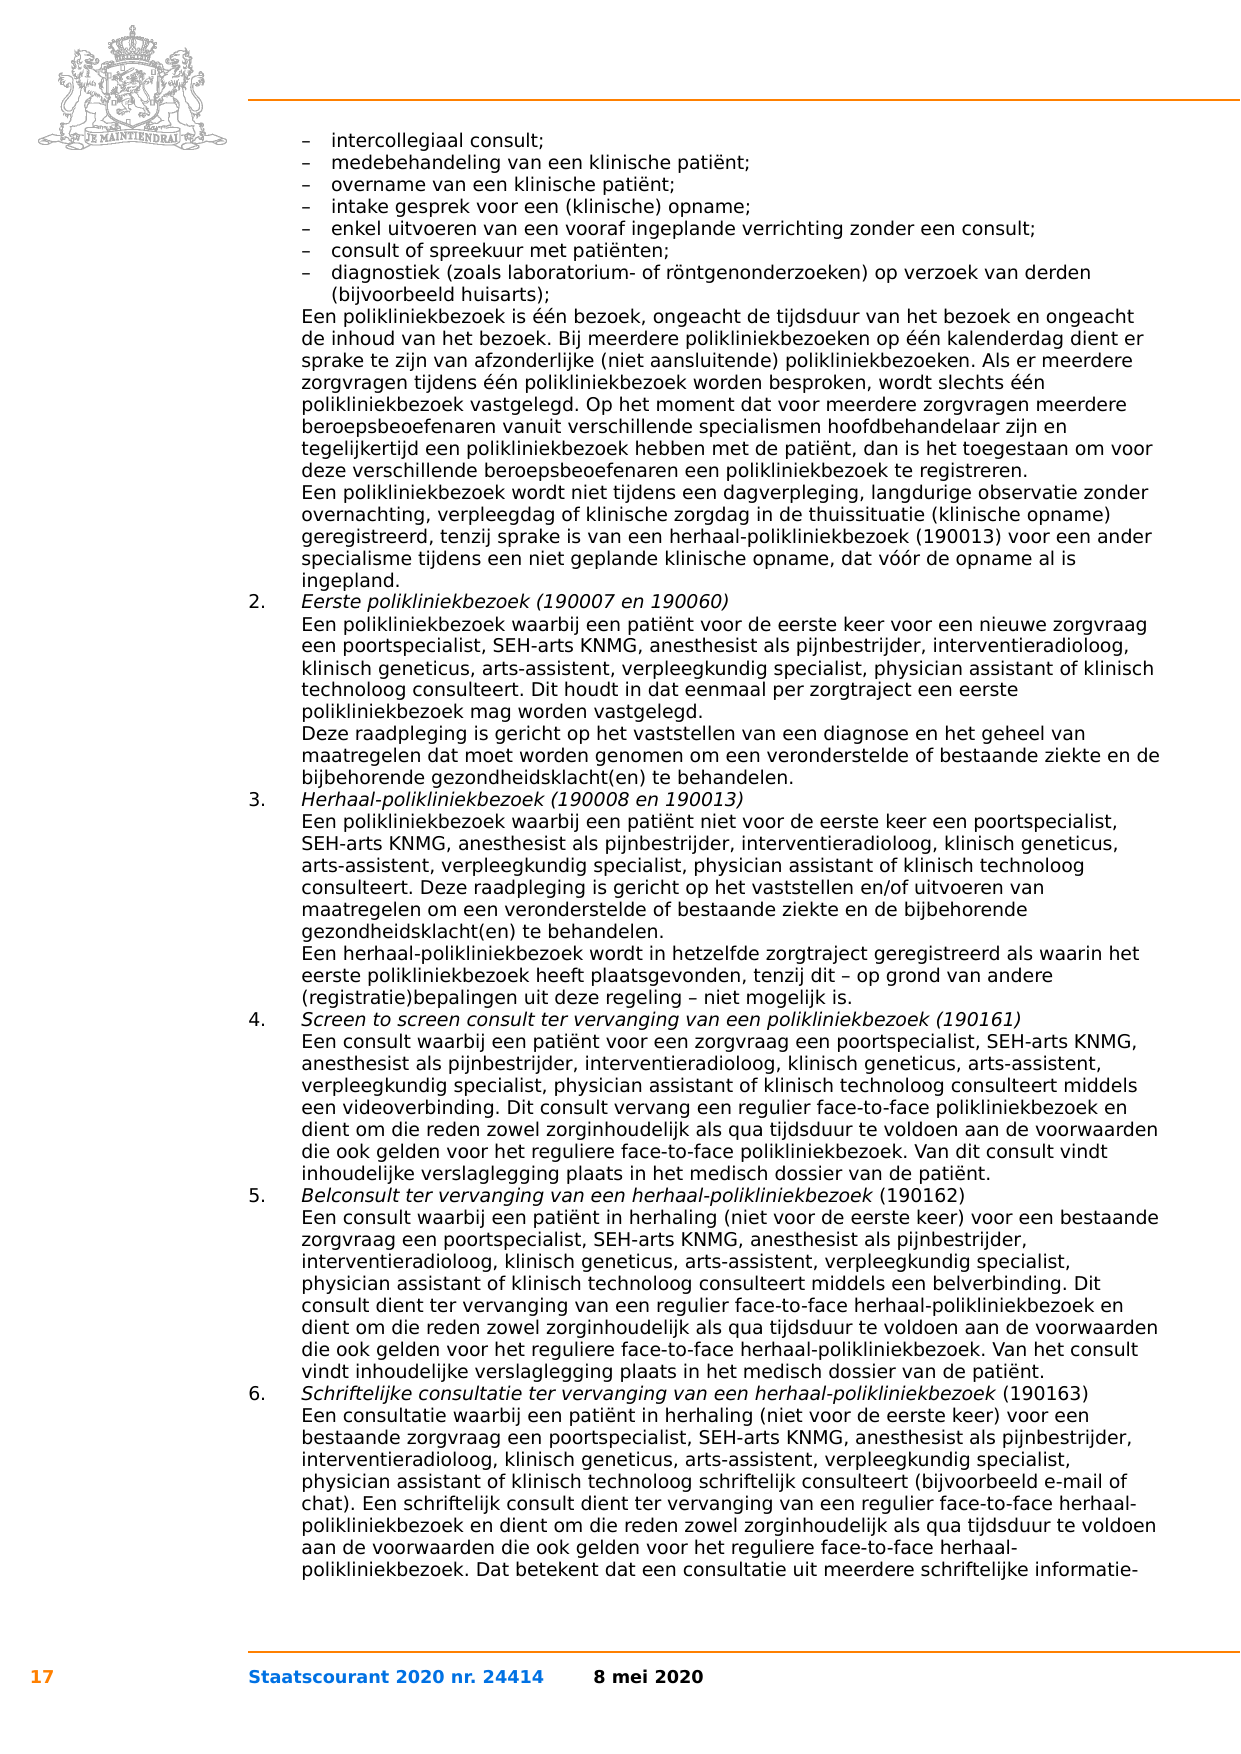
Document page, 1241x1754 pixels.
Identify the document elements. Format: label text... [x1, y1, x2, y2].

text Een polikliniekbezoek waarbij een patiënt niet voor de eerste keer een poortspecialist, SEH-arts KNMG, anesthesist als pijnbestrijder, interventieradioloog, klinisch geneticus, arts-assistent, verpleegkundig specialist, physician assistant of klinisch technoloog consulteert. Deze raadpleging is gericht op het vaststellen en/of uitvoeren van maatregelen om een veronderstelde of bestaande ziekte en de bijbehorende gezondheidsklacht(en) te behandelen. [301, 811, 1163, 943]
text Een polikliniekbezoek waarbij een patiënt voor de eerste keer voor een nieuwe zorgvraag een poortspecialist, SEH-arts KNMG, anesthesist als pijnbestrijder, interventieradioloog, klinisch geneticus, arts-assistent, verpleegkundig specialist, physician assistant of klinisch technoloog consulteert. Dit houdt in dat eenmaal per zorgtraject een eerste polikliniekbezoek mag worden vastgelegd. [301, 613, 1163, 723]
text 5. Belconsult ter vervanging van een herhaal-polikliniekbezoek (190162) [248, 1185, 1163, 1207]
text – medebehandeling van een klinische patiënt; [301, 152, 1163, 174]
text Een consult waarbij een patiënt in herhaling (niet voor de eerste keer) voor een bestaande zorgvraag een poortspecialist, SEH-arts KNMG, anesthesist als pijnbestrijder, interventieradioloog, klinisch geneticus, arts-assistent, verpleegkundig specialist, physician assistant of klinisch technoloog consulteert middels een belverbinding. Dit consult dient ter vervanging van een regulier face-to-face herhaal-polikliniekbezoek en dient om die reden zowel zorginhoudelijk als qua tijdsduur te voldoen aan de voorwaarden die ook gelden voor het reguliere face-to-face herhaal-polikliniekbezoek. Van het consult vindt inhoudelijke verslaglegging plaats in het medisch dossier van de patiënt. [301, 1207, 1163, 1383]
text Een herhaal-polikliniekbezoek wordt in hetzelfde zorgtraject geregistreerd als waarin het eerste polikliniekbezoek heeft plaatsgevonden, tenzij dit – op grond van andere (registratie)bepalingen uit deze regeling – niet mogelijk is. [301, 943, 1163, 1009]
text Een polikliniekbezoek wordt niet tijdens een dagverpleging, langdurige observatie zonder overnachting, verpleegdag of klinische zorgdag in de thuissituatie (klinische opname) geregistreerd, tenzij sprake is van een herhaal-polikliniekbezoek (190013) voor een ander specialisme tijdens een niet geplande klinische opname, dat vóór de opname al is ingepland. [301, 482, 1163, 591]
text 6. Schriftelijke consultatie ter vervanging van een herhaal-polikliniekbezoek (190163) [248, 1383, 1163, 1405]
text Een consult waarbij een patiënt voor een zorgvraag een poortspecialist, SEH-arts KNMG, anesthesist als pijnbestrijder, interventieradioloog, klinisch geneticus, arts-assistent, verpleegkundig specialist, physician assistant of klinisch technoloog consulteert middels een videoverbinding. Dit consult vervang een regulier face-to-face polikliniekbezoek en dient om die reden zowel zorginhoudelijk als qua tijdsduur te voldoen aan de voorwaarden die ook gelden voor het reguliere face-to-face polikliniekbezoek. Van dit consult vindt inhoudelijke verslaglegging plaats in het medisch dossier van de patiënt. [301, 1031, 1163, 1185]
text Deze raadpleging is gericht op het vaststellen van een diagnose en het geheel van maatregelen dat moet worden genomen om een veronderstelde of bestaande ziekte en de bijbehorende gezondheidsklacht(en) te behandelen. [301, 723, 1163, 789]
text 3. Herhaal-polikliniekbezoek (190008 en 190013) [248, 789, 1163, 811]
text Een polikliniekbezoek is één bezoek, ongeacht de tijdsduur van het bezoek en ongeacht de inhoud van het bezoek. Bij meerdere polikliniekbezoeken op één kalenderdag dient er sprake te zijn van afzonderlijke (niet aansluitende) polikliniekbezoeken. Als er meerdere zorgvragen tijdens één polikliniekbezoek worden besproken, wordt slechts één polikliniekbezoek vastgelegd. Op het moment dat voor meerdere zorgvragen meerdere beroepsbeoefenaren vanuit verschillende specialismen hoofdbehandelaar zijn en tegelijkertijd een polikliniekbezoek hebben met de patiënt, dan is het toegestaan om voor deze verschillende beroepsbeoefenaren een polikliniekbezoek te registreren. [301, 306, 1163, 482]
text – consult of spreekuur met patiënten; [301, 240, 1163, 262]
text – diagnostiek (zoals laboratorium- of röntgenonderzoeken) op verzoek van derden (bijvoorbeeld huisarts); [301, 262, 1163, 306]
text 2. Eerste polikliniekbezoek (190007 en 190060) [248, 591, 1163, 613]
text – intercollegiaal consult; [301, 130, 1163, 152]
picture [38, 25, 227, 150]
text – overname van een klinische patiënt; [301, 174, 1163, 196]
text 4. Screen to screen consult ter vervanging van een polikliniekbezoek (190161) [248, 1009, 1163, 1031]
text Een consultatie waarbij een patiënt in herhaling (niet voor de eerste keer) voor een bestaande zorgvraag een poortspecialist, SEH-arts KNMG, anesthesist als pijnbestrijder, interventieradioloog, klinisch geneticus, arts-assistent, verpleegkundig specialist, physician assistant of klinisch technoloog schriftelijk consulteert (bijvoorbeeld e-mail of chat). Een schriftelijk consult dient ter vervanging van een regulier face-to-face herhaal-polikliniekbezoek en dient om die reden zowel zorginhoudelijk als qua tijdsduur te voldoen aan de voorwaarden die ook gelden voor het reguliere face-to-face herhaal-polikliniekbezoek. Dat betekent dat een consultatie uit meerdere schriftelijke informatie- [301, 1405, 1163, 1581]
text – intake gesprek voor een (klinische) opname; [301, 196, 1163, 218]
text – enkel uitvoeren van een vooraf ingeplande verrichting zonder een consult; [301, 218, 1163, 240]
